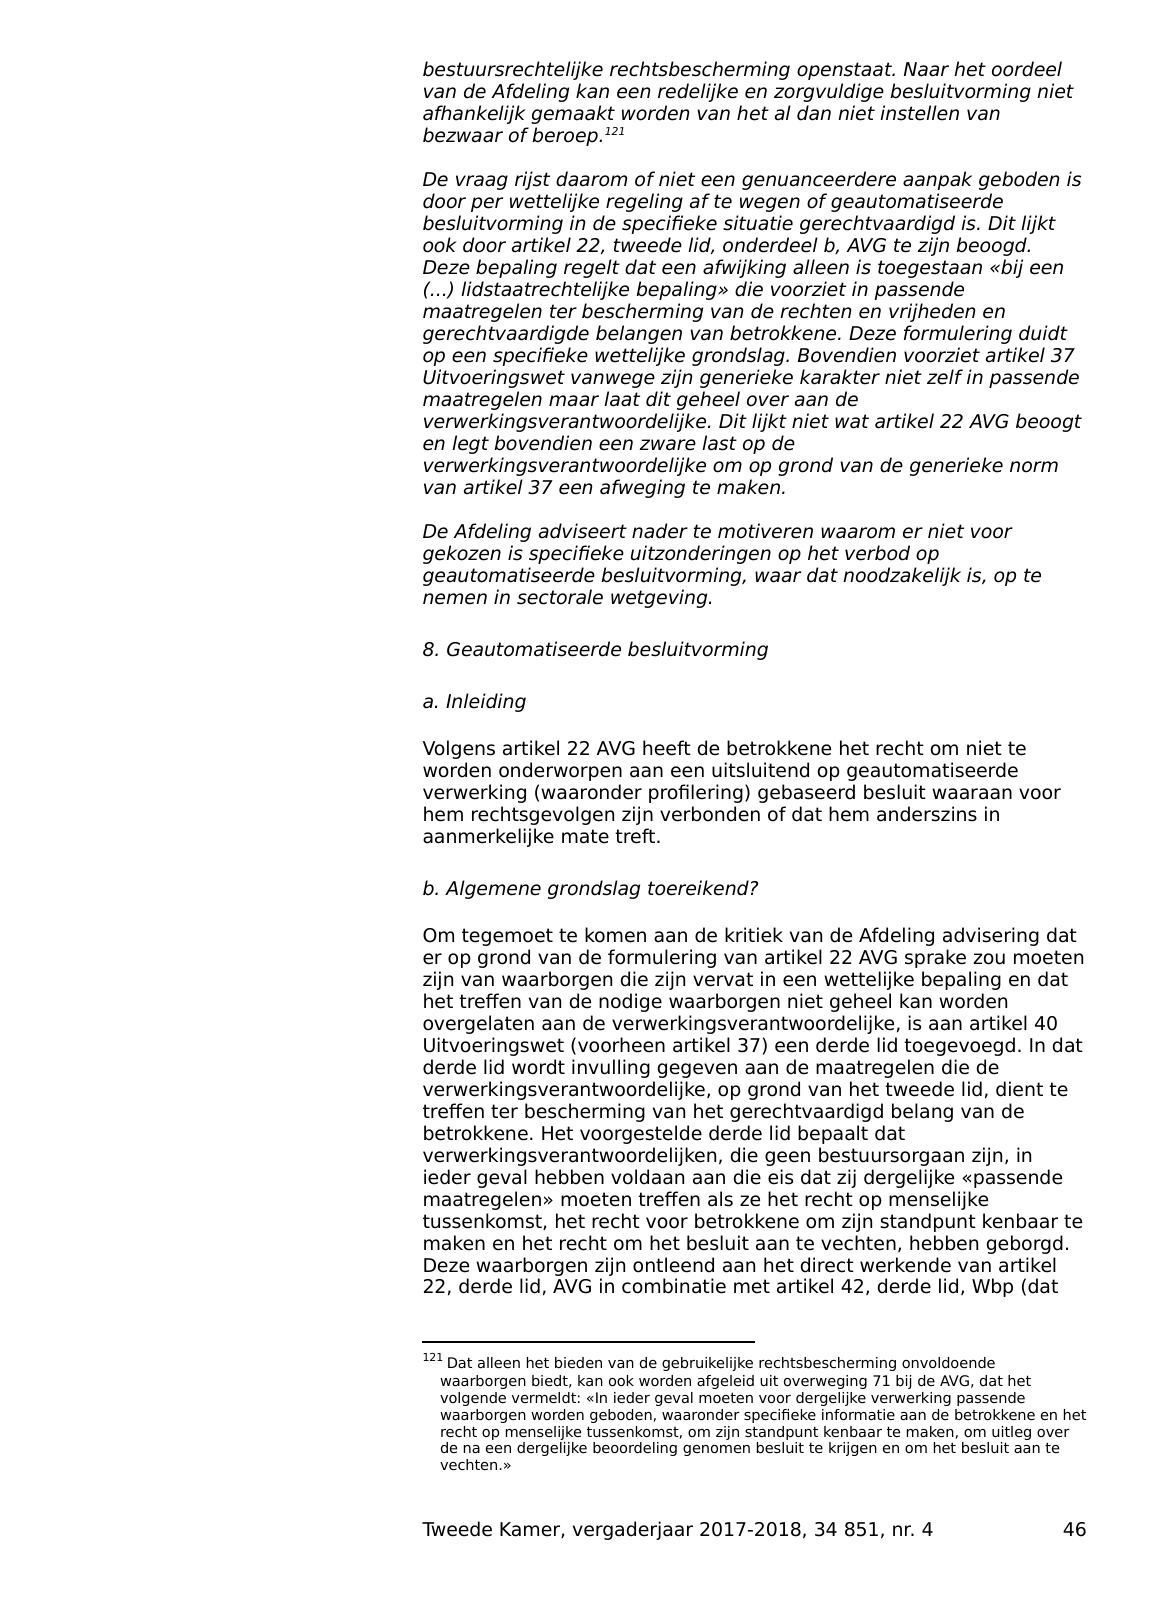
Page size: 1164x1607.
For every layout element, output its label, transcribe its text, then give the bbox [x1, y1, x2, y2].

text Volgens artikel 22 AVG heeft de betrokkene het recht om niet te worden onderworpen aan een uitsluitend op geautomatiseerde verwerking (waaronder profilering) gebaseerd besluit waaraan voor hem rechtsgevolgen zijn verbonden of dat hem anderszins in aanmerkelijke mate treft. [422, 738, 1087, 848]
text Om tegemoet te komen aan de kritiek van de Afdeling advisering dat er op grond van de formulering van artikel 22 AVG sprake zou moeten zijn van waarborgen die zijn vervat in een wettelijke bepaling en dat het treffen van de nodige waarborgen niet geheel kan worden overgelaten aan de verwerkingsverantwoordelijke, is aan artikel 40 Uitvoeringswet (voorheen artikel 37) een derde lid toegevoegd. In dat derde lid wordt invulling gegeven aan de maatregelen die de verwerkingsverantwoordelijke, op grond van het tweede lid, dient te treffen ter bescherming van het gerechtvaardigd belang van de betrokkene. Het voorgestelde derde lid bepaalt dat verwerkingsverantwoordelijken, die geen bestuursorgaan zijn, in ieder geval hebben voldaan aan die eis dat zij dergelijke «passende maatregelen» moeten treffen als ze het recht op menselijke tussenkomst, het recht voor betrokkene om zijn standpunt kenbaar te maken en het recht om het besluit aan te vechten, hebben geborgd. Deze waarborgen zijn ontleend aan het direct werkende van artikel 22, derde lid, AVG in combinatie met artikel 42, derde lid, Wbp (dat [422, 925, 1087, 1298]
subtitle a. Inleiding [422, 691, 1087, 713]
text Dat alleen het bieden van de gebruikelijke rechtsbescherming onvoldoende waarborgen biedt, kan ook worden afgeleid uit overweging 71 bij de AVG, dat het volgende vermeldt: «In ieder geval moeten voor dergelijke verwerking passende waarborgen worden geboden, waaronder specifieke informatie aan de betrokkene en het recht op menselijke tussenkomst, om zijn standpunt kenbaar te maken, om uitleg over de na een dergelijke beoordeling genomen besluit te krijgen en om het besluit aan te vechten.» [422, 1351, 1087, 1474]
text De Afdeling adviseert nader te motiveren waarom er niet voor gekozen is specifieke uitzonderingen op het verbod op geautomatiseerde besluitvorming, waar dat noodzakelijk is, op te nemen in sectorale wetgeving. [422, 521, 1087, 609]
text De vraag rijst daarom of niet een genuanceerdere aanpak geboden is door per wettelijke regeling af te wegen of geautomatiseerde besluitvorming in de specifieke situatie gerechtvaardigd is. Dit lijkt ook door artikel 22, tweede lid, onderdeel b, AVG te zijn beoogd. Deze bepaling regelt dat een afwijking alleen is toegestaan «bij een (...) lidstaatrechtelijke bepaling» die voorziet in passende maatregelen ter bescherming van de rechten en vrijheden en gerechtvaardigde belangen van betrokkene. Deze formulering duidt op een specifieke wettelijke grondslag. Bovendien voorziet artikel 37 Uitvoeringswet vanwege zijn generieke karakter niet zelf in passende maatregelen maar laat dit geheel over aan de verwerkingsverantwoordelijke. Dit lijkt niet wat artikel 22 AVG beoogt en legt bovendien een zware last op de verwerkingsverantwoordelijke om op grond van de generieke norm van artikel 37 een afweging te maken. [422, 169, 1087, 499]
text bestuursrechtelijke rechtsbescherming openstaat. Naar het oordeel van de Afdeling kan een redelijke en zorgvuldige besluitvorming niet afhankelijk gemaakt worden van het al dan niet instellen van bezwaar of beroep. [422, 59, 1087, 147]
subtitle b. Algemene grondslag toereikend? [422, 878, 1087, 900]
subtitle 8. Geautomatiseerde besluitvorming [422, 639, 1087, 661]
